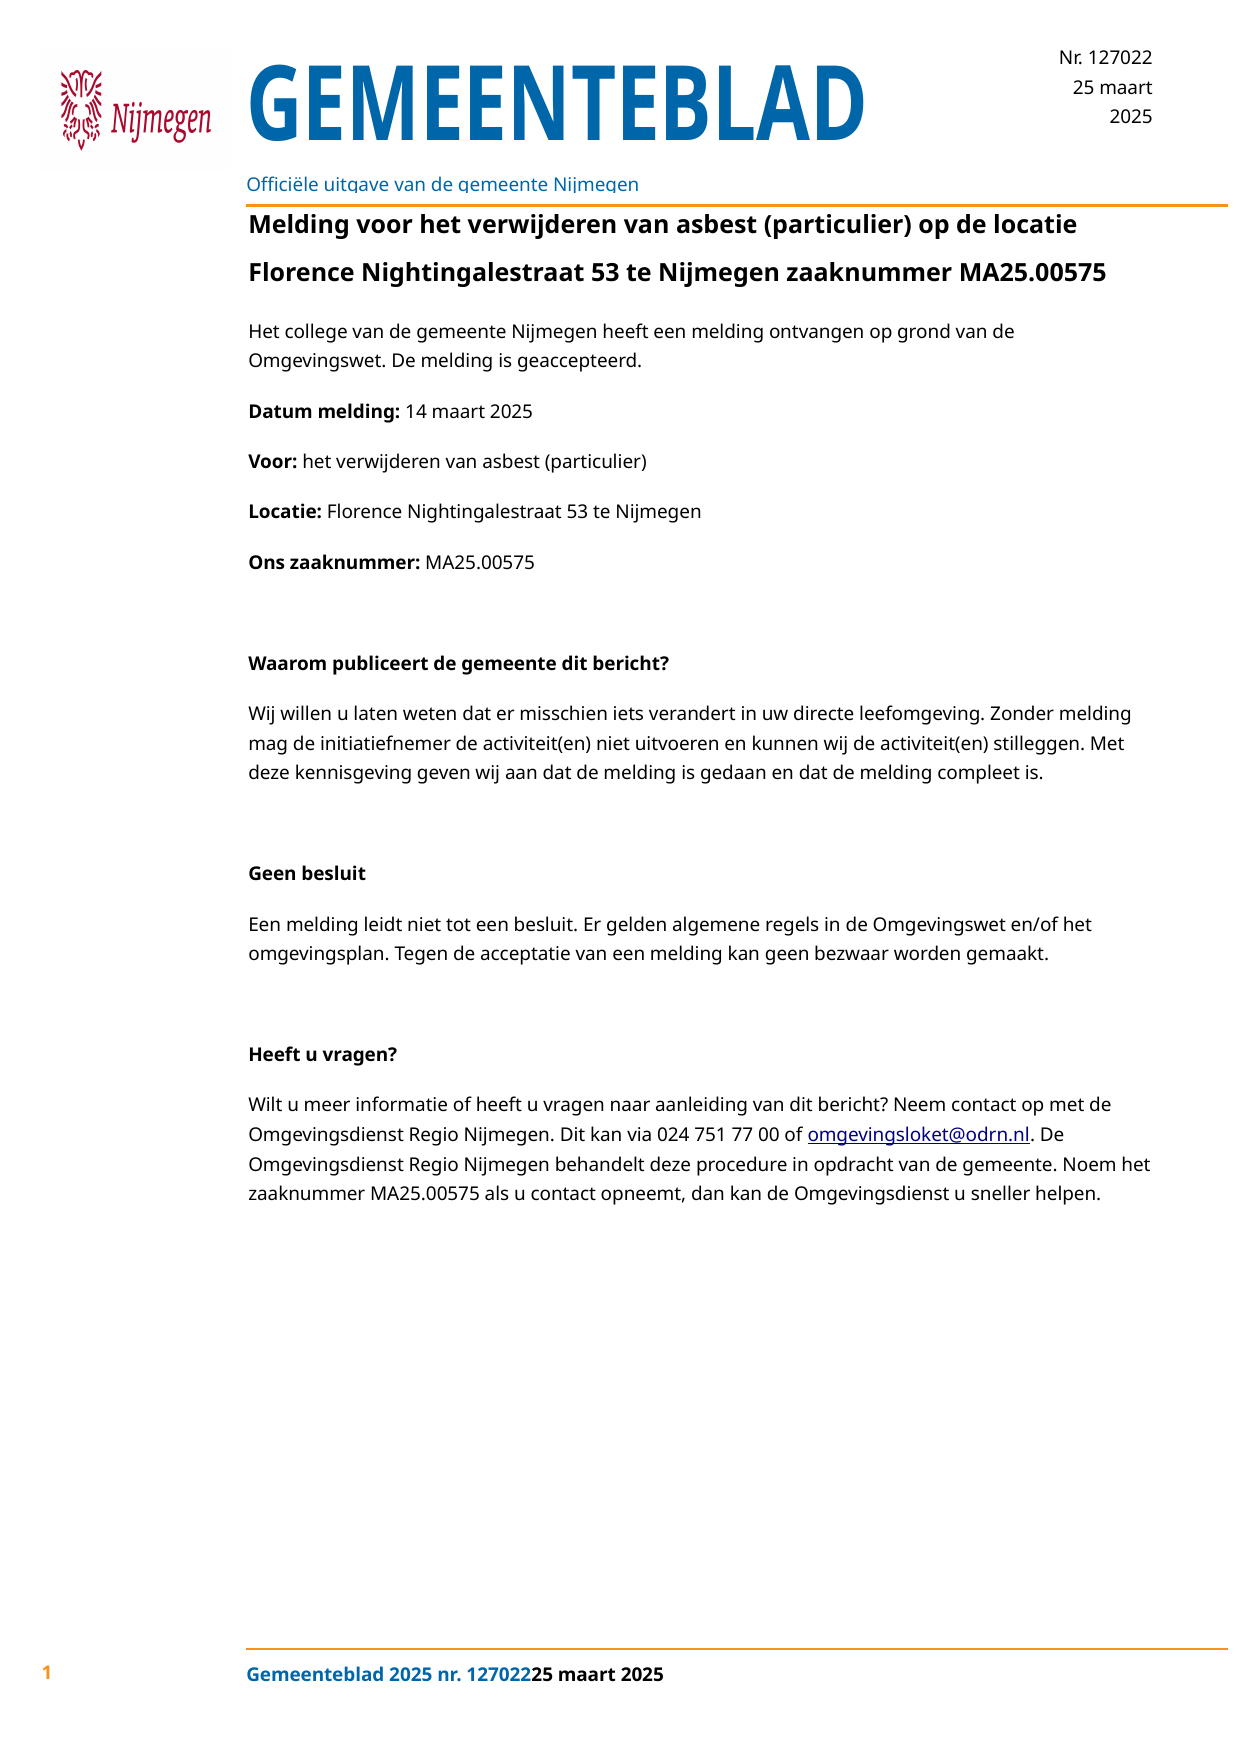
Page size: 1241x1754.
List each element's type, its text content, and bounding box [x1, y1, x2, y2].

text Voor: het verwijderen van asbest (particulier) [248, 448, 1152, 474]
text Waarom publiceert de gemeente dit bericht? [248, 650, 1152, 676]
picture [41, 47, 231, 172]
text Geen besluit [248, 860, 1152, 886]
text Heeft u vragen? [248, 1041, 1152, 1067]
text Een melding leidt niet tot een besluit. Er gelden algemene regels in de Omgevingswet en/of het omgevingsplan. Tegen de acceptatie van een melding kan geen bezwaar worden gemaakt. [248, 911, 1152, 966]
text Datum melding: 14 maart 2025 [248, 398, 1152, 424]
text Wilt u meer informatie of heeft u vragen naar aanleiding van dit bericht? Neem contact op met de Omgevingsdienst Regio Nijmegen. Dit kan via 024 751 77 00 of omgevingsloket@odrn.nl. De Omgevingsdienst Regio Nijmegen behandelt deze procedure in opdracht van de gemeente. Noem het zaaknummer MA25.00575 als u contact opneemt, dan kan de Omgevingsdienst u sneller helpen. [248, 1092, 1152, 1206]
text Ons zaaknummer: MA25.00575 [248, 549, 1152, 575]
text Melding voor het verwijderen van asbest (particulier) op de locatie Florence Nightingalestraat 53 te Nijmegen zaaknummer MA25.00575 [248, 207, 1152, 288]
text Locatie: Florence Nightingalestraat 53 te Nijmegen [248, 499, 1152, 524]
text Het college van de gemeente Nijmegen heeft een melding ontvangen op grond van de Omgevingswet. De melding is geaccepteerd. [248, 318, 1152, 373]
text Wij willen u laten weten dat er misschien iets verandert in uw directe leefomgeving. Zonder melding mag de initiatiefnemer de activiteit(en) niet uitvoeren en kunnen wij de activiteit(en) stilleggen. Met deze kennisgeving geven wij aan dat de melding is gedaan en dat de melding compleet is. [248, 700, 1152, 785]
